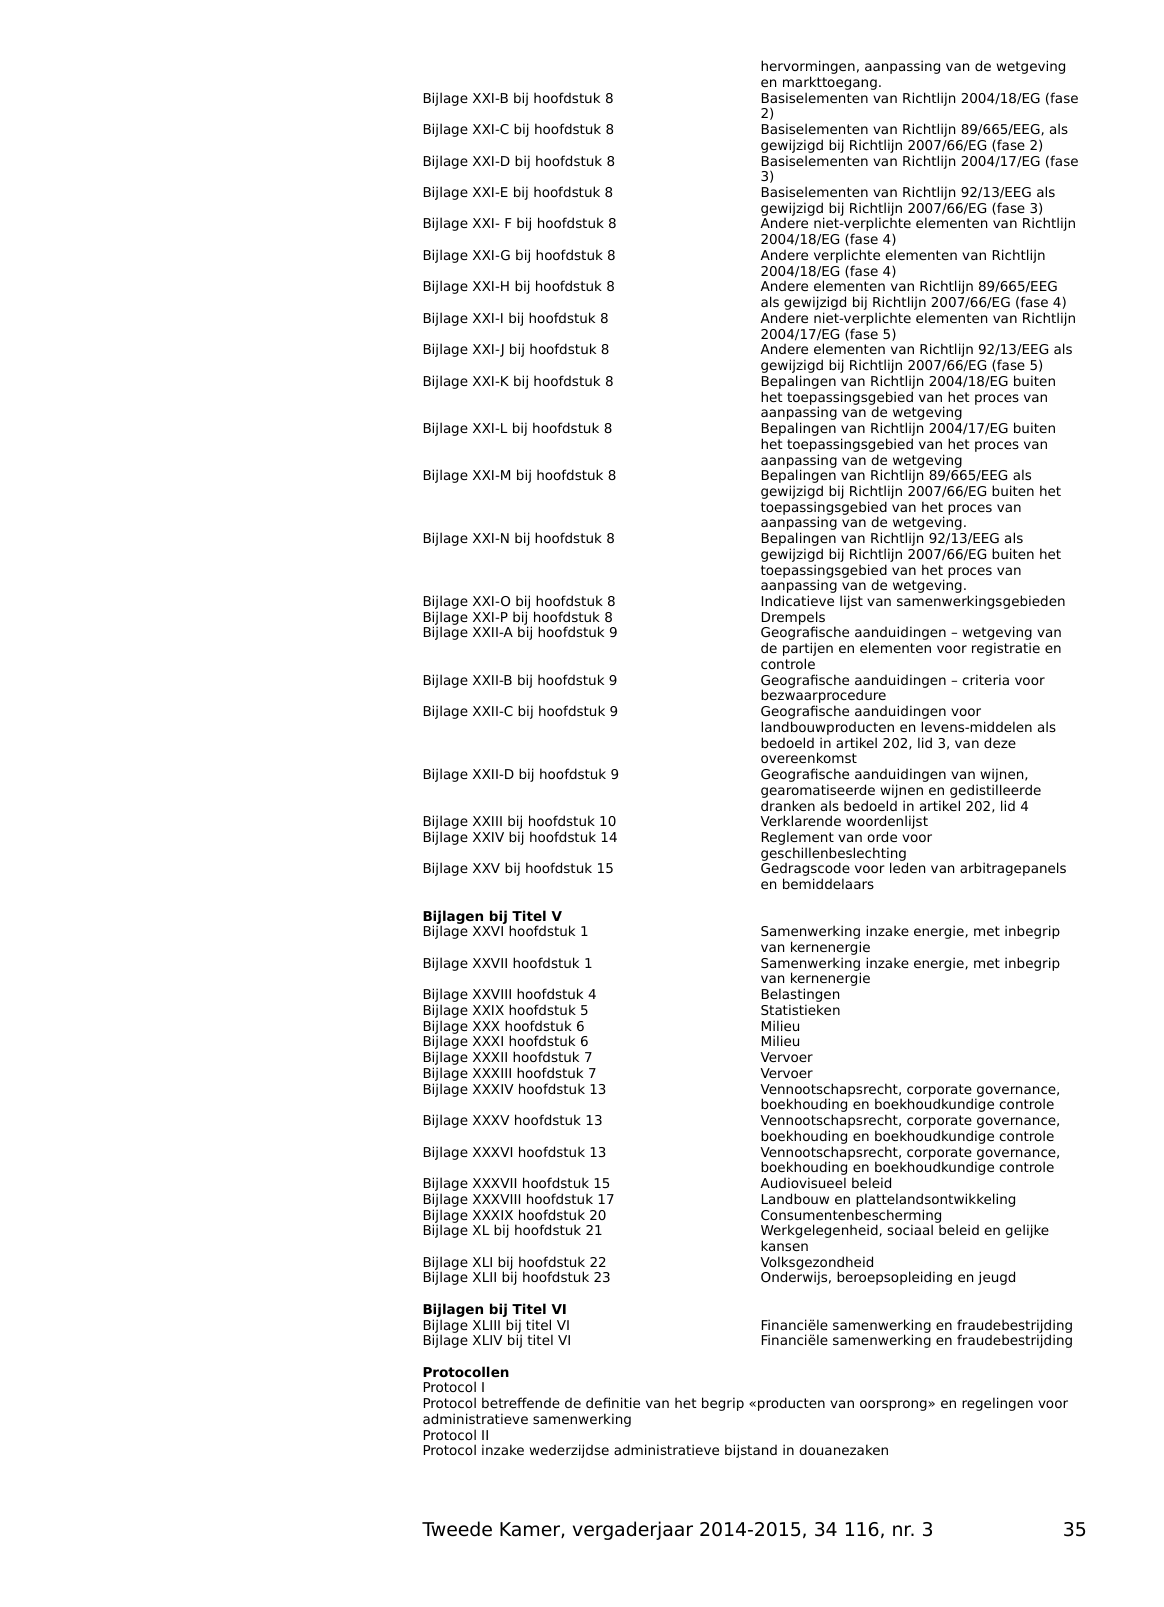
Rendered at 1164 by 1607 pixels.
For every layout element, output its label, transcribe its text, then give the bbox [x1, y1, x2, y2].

table_cell Geografische aanduidingen – criteria voor bezwaarprocedure [754, 673, 1087, 704]
table_cell Bijlage XXII-B bij hoofdstuk 9 [422, 673, 754, 704]
table_cell Audiovisueel beleid [754, 1176, 1087, 1192]
table_cell Bijlage XXI- F bij hoofdstuk 8 [422, 216, 754, 248]
table_cell Bijlage XXXI hoofdstuk 6 [422, 1034, 754, 1050]
table_cell Bijlage XXXIX hoofdstuk 20 [422, 1207, 754, 1223]
table_cell Protocol II [422, 1428, 1087, 1443]
table_cell Reglement van orde voor geschillenbeslechting [754, 830, 1087, 861]
table_cell Bijlage XXI-D bij hoofdstuk 8 [422, 154, 754, 185]
table_cell Landbouw en plattelandsontwikkeling [754, 1192, 1087, 1207]
table_cell Bijlage XXI-P bij hoofdstuk 8 [422, 610, 754, 625]
table_cell [422, 59, 754, 91]
table_cell Consumentenbescherming [754, 1207, 1087, 1223]
table_cell Bijlage XXXVII hoofdstuk 15 [422, 1176, 754, 1192]
table_cell Financiële samenwerking en fraudebestrijding [754, 1333, 1087, 1349]
table_cell [422, 1349, 1087, 1364]
table_cell Bijlage XXI-B bij hoofdstuk 8 [422, 91, 754, 122]
table_cell Geografische aanduidingen – wetgeving van de partijen en elementen voor registratie en controle [754, 625, 1087, 672]
table_cell Basiselementen van Richtlijn 2004/18/EG (fase 2) [754, 91, 1087, 122]
table_cell Bijlage XXI-E bij hoofdstuk 8 [422, 185, 754, 216]
table_cell Bijlage XXI-J bij hoofdstuk 8 [422, 342, 754, 374]
table_cell Vennootschapsrecht, corporate governance, boekhouding en boekhoudkundige controle [754, 1144, 1087, 1176]
table_cell Samenwerking inzake energie, met inbegrip van kernenergie [754, 924, 1087, 956]
table_cell Basiselementen van Richtlijn 89/665/EEG, als gewijzigd bij Richtlijn 2007/66/EG (fase 2) [754, 122, 1087, 153]
table_cell Bijlage XXI-I bij hoofdstuk 8 [422, 311, 754, 342]
table_cell Bijlage XXI-N bij hoofdstuk 8 [422, 531, 754, 594]
table_cell Andere verplichte elementen van Richtlijn 2004/18/EG (fase 4) [754, 248, 1087, 279]
table_cell Werkgelegenheid, sociaal beleid en gelijke kansen [754, 1223, 1087, 1254]
table_cell Vervoer [754, 1050, 1087, 1066]
table_cell Bijlage XXVI hoofdstuk 1 [422, 924, 754, 956]
table_cell Milieu [754, 1019, 1087, 1034]
table_cell Andere niet-verplichte elementen van Richtlijn 2004/17/EG (fase 5) [754, 311, 1087, 342]
table_cell Verklarende woordenlijst [754, 814, 1087, 830]
table_cell Geografische aanduidingen van wijnen, gearomatiseerde wijnen en gedistilleerde dranken als bedoeld in artikel 202, lid 4 [754, 767, 1087, 814]
table_cell Bijlage XXI-O bij hoofdstuk 8 [422, 594, 754, 609]
table_cell Bijlage XXVIII hoofdstuk 4 [422, 987, 754, 1003]
table_cell Bijlage XXXVIII hoofdstuk 17 [422, 1192, 754, 1207]
table_cell Drempels [754, 610, 1087, 625]
table_cell Bijlage XLIII bij titel VI [422, 1318, 754, 1333]
table_cell Bijlagen bij Titel VI [422, 1302, 1087, 1317]
table_cell Bepalingen van Richtlijn 89/665/EEG als gewijzigd bij Richtlijn 2007/66/EG buiten het toepassingsgebied van het proces van aanpassing van de wetgeving. [754, 468, 1087, 531]
table_cell Belastingen [754, 987, 1087, 1003]
table_cell Geografische aanduidingen voor landbouwproducten en levens-middelen als bedoeld in artikel 202, lid 3, van deze overeenkomst [754, 704, 1087, 767]
table_cell Bijlage XXX hoofdstuk 6 [422, 1019, 754, 1034]
table_cell Bijlage XXXII hoofdstuk 7 [422, 1050, 754, 1066]
table_cell Basiselementen van Richtlijn 2004/17/EG (fase 3) [754, 154, 1087, 185]
table_cell Basiselementen van Richtlijn 92/13/EEG als gewijzigd bij Richtlijn 2007/66/EG (fase 3) [754, 185, 1087, 216]
table_cell Protocol inzake wederzijdse administratieve bijstand in douanezaken [422, 1443, 1087, 1459]
table_cell Bijlage XXXVI hoofdstuk 13 [422, 1144, 754, 1176]
table_cell Bijlage XXIII bij hoofdstuk 10 [422, 814, 754, 830]
table_cell Bijlage XXXV hoofdstuk 13 [422, 1113, 754, 1144]
table_cell Bijlage XXI-L bij hoofdstuk 8 [422, 421, 754, 468]
table_cell hervormingen, aanpassing van de wetgeving en markttoegang. [754, 59, 1087, 91]
table_cell Bepalingen van Richtlijn 2004/17/EG buiten het toepassingsgebied van het proces van aanpassing van de wetgeving [754, 421, 1087, 468]
table_cell [422, 1286, 1087, 1302]
table_cell Andere niet-verplichte elementen van Richtlijn 2004/18/EG (fase 4) [754, 216, 1087, 248]
table_cell Bijlage XXI-H bij hoofdstuk 8 [422, 279, 754, 311]
table_cell Indicatieve lijst van samenwerkingsgebieden [754, 594, 1087, 609]
table_cell Gedragscode voor leden van arbitragepanels en bemiddelaars [754, 861, 1087, 893]
table_cell Bepalingen van Richtlijn 2004/18/EG buiten het toepassingsgebied van het proces van aanpassing van de wetgeving [754, 374, 1087, 421]
table_cell Bijlage XXXIV hoofdstuk 13 [422, 1081, 754, 1113]
table_cell Milieu [754, 1034, 1087, 1050]
table_cell Protocol betreffende de definitie van het begrip «producten van oorsprong» en regelingen voor administratieve samenwerking [422, 1396, 1087, 1427]
table_cell Bijlage XXI-K bij hoofdstuk 8 [422, 374, 754, 421]
table_cell Bijlage XLI bij hoofdstuk 22 [422, 1255, 754, 1270]
table_cell Samenwerking inzake energie, met inbegrip van kernenergie [754, 956, 1087, 987]
table_cell Vennootschapsrecht, corporate governance, boekhouding en boekhoudkundige controle [754, 1113, 1087, 1144]
table_cell Bijlage XXXIII hoofdstuk 7 [422, 1066, 754, 1081]
table_cell Bijlage XXI-M bij hoofdstuk 8 [422, 468, 754, 531]
table_cell Vennootschapsrecht, corporate governance, boekhouding en boekhoudkundige controle [754, 1081, 1087, 1113]
table_cell Onderwijs, beroepsopleiding en jeugd [754, 1270, 1087, 1286]
table_cell Bepalingen van Richtlijn 92/13/EEG als gewijzigd bij Richtlijn 2007/66/EG buiten het toepassingsgebied van het proces van aanpassing van de wetgeving. [754, 531, 1087, 594]
table_cell Bijlage XXV bij hoofdstuk 15 [422, 861, 754, 893]
table_cell Bijlage XXIX hoofdstuk 5 [422, 1003, 754, 1018]
table_cell [422, 893, 1087, 908]
table_cell Bijlage XXII-D bij hoofdstuk 9 [422, 767, 754, 814]
table_cell Bijlage XL bij hoofdstuk 21 [422, 1223, 754, 1254]
table_cell Volksgezondheid [754, 1255, 1087, 1270]
table_cell Bijlage XLIV bij titel VI [422, 1333, 754, 1349]
table_cell Bijlagen bij Titel V [422, 909, 1087, 924]
table_cell Bijlage XXII-C bij hoofdstuk 9 [422, 704, 754, 767]
table_cell Bijlage XXI-G bij hoofdstuk 8 [422, 248, 754, 279]
table_cell Vervoer [754, 1066, 1087, 1081]
table_cell Protocol I [422, 1380, 1087, 1396]
table_cell Bijlage XXII-A bij hoofdstuk 9 [422, 625, 754, 672]
table_cell Andere elementen van Richtlijn 92/13/EEG als gewijzigd bij Richtlijn 2007/66/EG (fase 5) [754, 342, 1087, 374]
table_cell Bijlage XXIV bij hoofdstuk 14 [422, 830, 754, 861]
table_cell Protocollen [422, 1365, 1087, 1380]
table_cell Bijlage XXI-C bij hoofdstuk 8 [422, 122, 754, 153]
table_cell Andere elementen van Richtlijn 89/665/EEG als gewijzigd bij Richtlijn 2007/66/EG (fase 4) [754, 279, 1087, 311]
table_cell Financiële samenwerking en fraudebestrijding [754, 1318, 1087, 1333]
table_cell Statistieken [754, 1003, 1087, 1018]
table_cell Bijlage XLII bij hoofdstuk 23 [422, 1270, 754, 1286]
table_cell Bijlage XXVII hoofdstuk 1 [422, 956, 754, 987]
